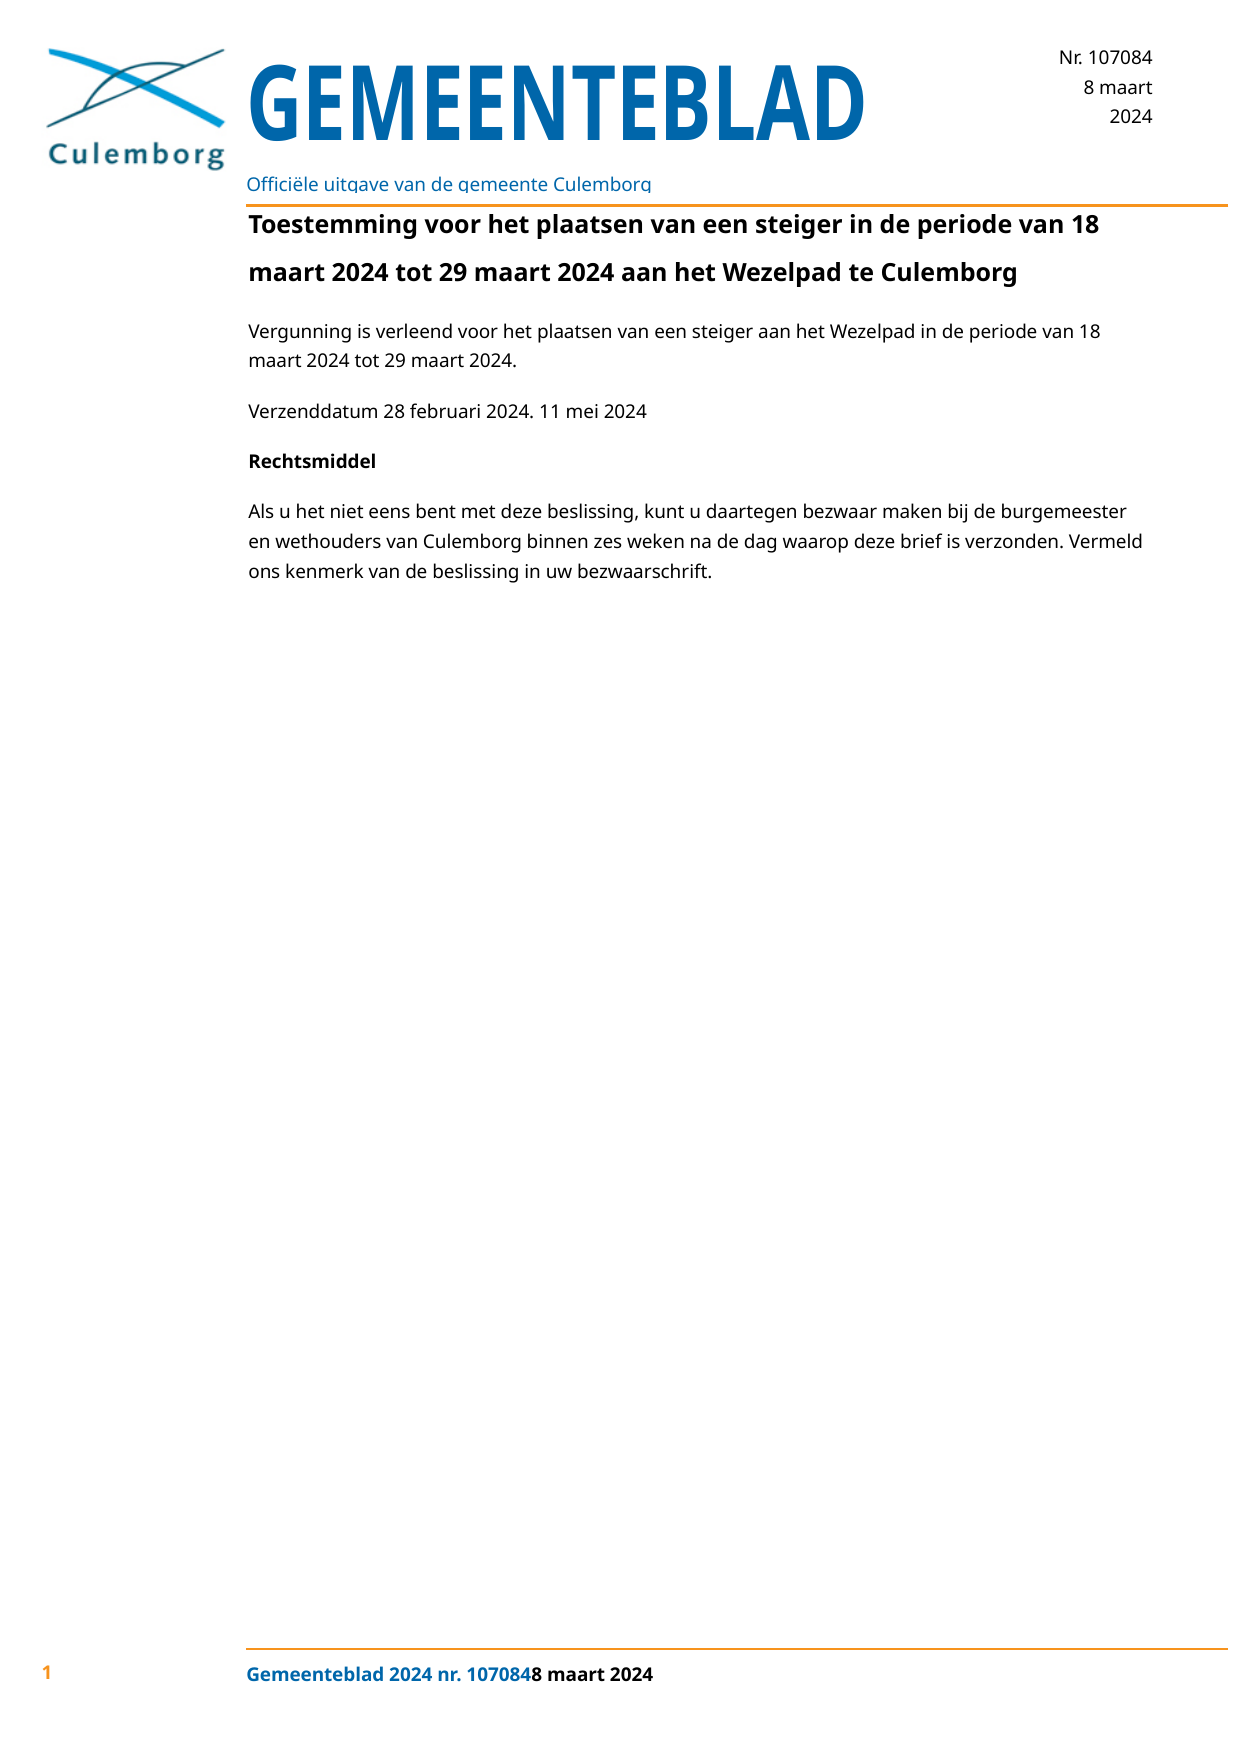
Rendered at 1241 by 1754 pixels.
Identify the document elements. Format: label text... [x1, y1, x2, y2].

text Verzenddatum 28 februari 2024. 11 mei 2024 [248, 398, 1152, 424]
text Toestemming voor het plaatsen van een steiger in de periode van 18 maart 2024 tot 29 maart 2024 aan het Wezelpad te Culemborg [248, 207, 1152, 288]
picture [41, 47, 231, 172]
text Als u het niet eens bent met deze beslissing, kunt u daartegen bezwaar maken bij de burgemeester en wethouders van Culemborg binnen zes weken na de dag waarop deze brief is verzonden. Vermeld ons kenmerk van de beslissing in uw bezwaarschrift. [248, 499, 1152, 584]
text Rechtsmiddel [248, 448, 1152, 474]
text Vergunning is verleend voor het plaatsen van een steiger aan het Wezelpad in de periode van 18 maart 2024 tot 29 maart 2024. [248, 318, 1152, 373]
